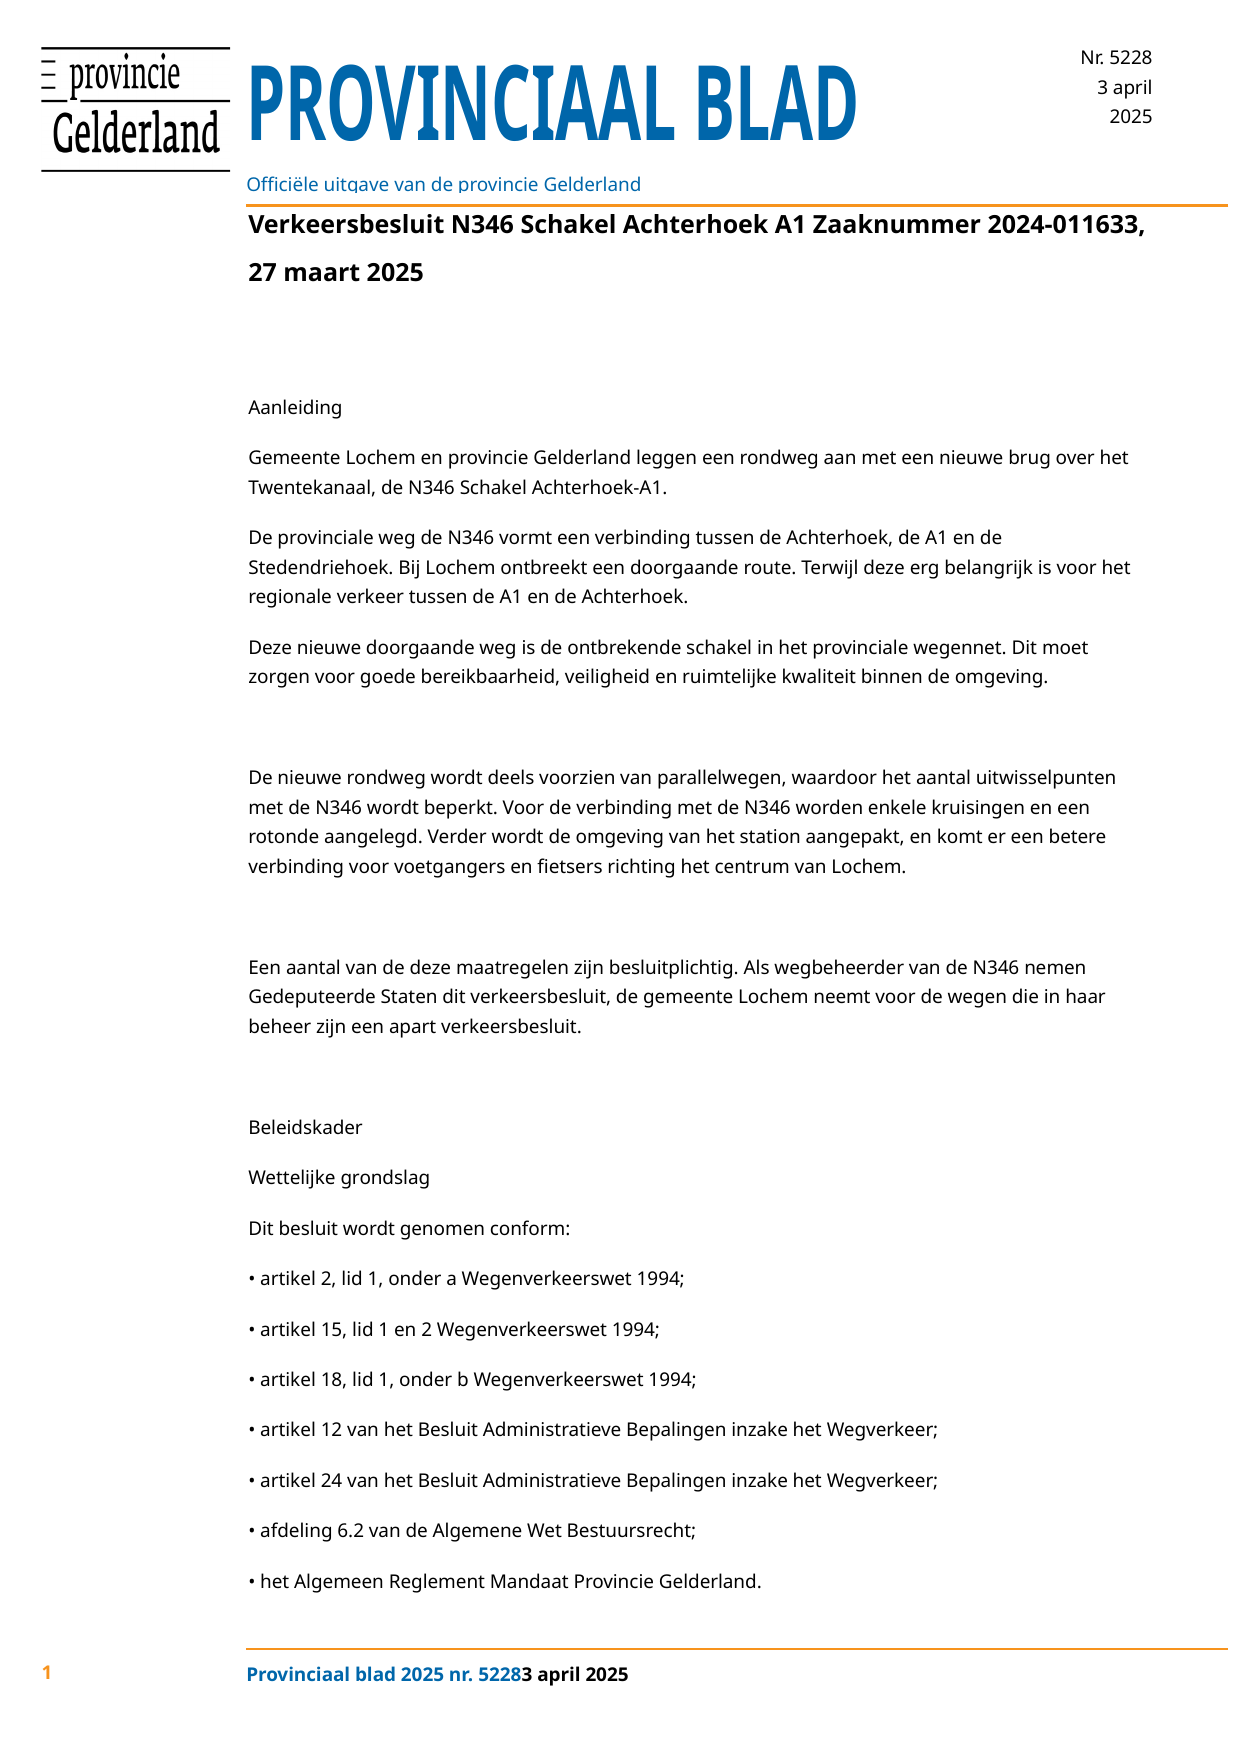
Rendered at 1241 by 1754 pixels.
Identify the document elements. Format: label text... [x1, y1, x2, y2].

text Gemeente Lochem en provincie Gelderland leggen een rondweg aan met een nieuwe brug over het Twentekanaal, de N346 Schakel Achterhoek-A1. [248, 444, 1152, 500]
text Aanleiding [248, 394, 1152, 420]
text Een aantal van de deze maatregelen zijn besluitplichtig. Als wegbeheerder van de N346 nemen Gedeputeerde Staten dit verkeersbesluit, de gemeente Lochem neemt voor de wegen die in haar beheer zijn een apart verkeersbesluit. [248, 954, 1152, 1039]
text Deze nieuwe doorgaande weg is de ontbrekende schakel in het provinciale wegennet. Dit moet zorgen voor goede bereikbaarheid, veiligheid en ruimtelijke kwaliteit binnen de omgeving. [248, 634, 1152, 689]
text • artikel 2, lid 1, onder a Wegenverkeerswet 1994; [248, 1265, 1152, 1291]
text • artikel 15, lid 1 en 2 Wegenverkeerswet 1994; [248, 1316, 1152, 1341]
text Dit besluit wordt genomen conform: [248, 1215, 1152, 1241]
text De provinciale weg de N346 vormt een verbinding tussen de Achterhoek, de A1 en de Stedendriehoek. Bij Lochem ontbreekt een doorgaande route. Terwijl deze erg belangrijk is voor het regionale verkeer tussen de A1 en de Achterhoek. [248, 524, 1152, 609]
text • artikel 12 van het Besluit Administratieve Bepalingen inzake het Wegverkeer; [248, 1417, 1152, 1442]
text • het Algemeen Reglement Mandaat Provincie Gelderland. [248, 1568, 1152, 1593]
text • afdeling 6.2 van de Algemene Wet Bestuursrecht; [248, 1517, 1152, 1543]
text Verkeersbesluit N346 Schakel Achterhoek A1 Zaaknummer 2024-011633, 27 maart 2025 [248, 207, 1152, 288]
text • artikel 24 van het Besluit Administratieve Bepalingen inzake het Wegverkeer; [248, 1467, 1152, 1493]
text Wettelijke grondslag [248, 1164, 1152, 1190]
picture [41, 47, 231, 172]
text • artikel 18, lid 1, onder b Wegenverkeerswet 1994; [248, 1366, 1152, 1392]
text De nieuwe rondweg wordt deels voorzien van parallelwegen, waardoor het aantal uitwisselpunten met de N346 wordt beperkt. Voor de verbinding met de N346 worden enkele kruisingen en een rotonde aangelegd. Verder wordt de omgeving van het station aangepakt, en komt er een betere verbinding voor voetgangers en fietsers richting het centrum van Lochem. [248, 764, 1152, 879]
text Beleidskader [248, 1114, 1152, 1140]
